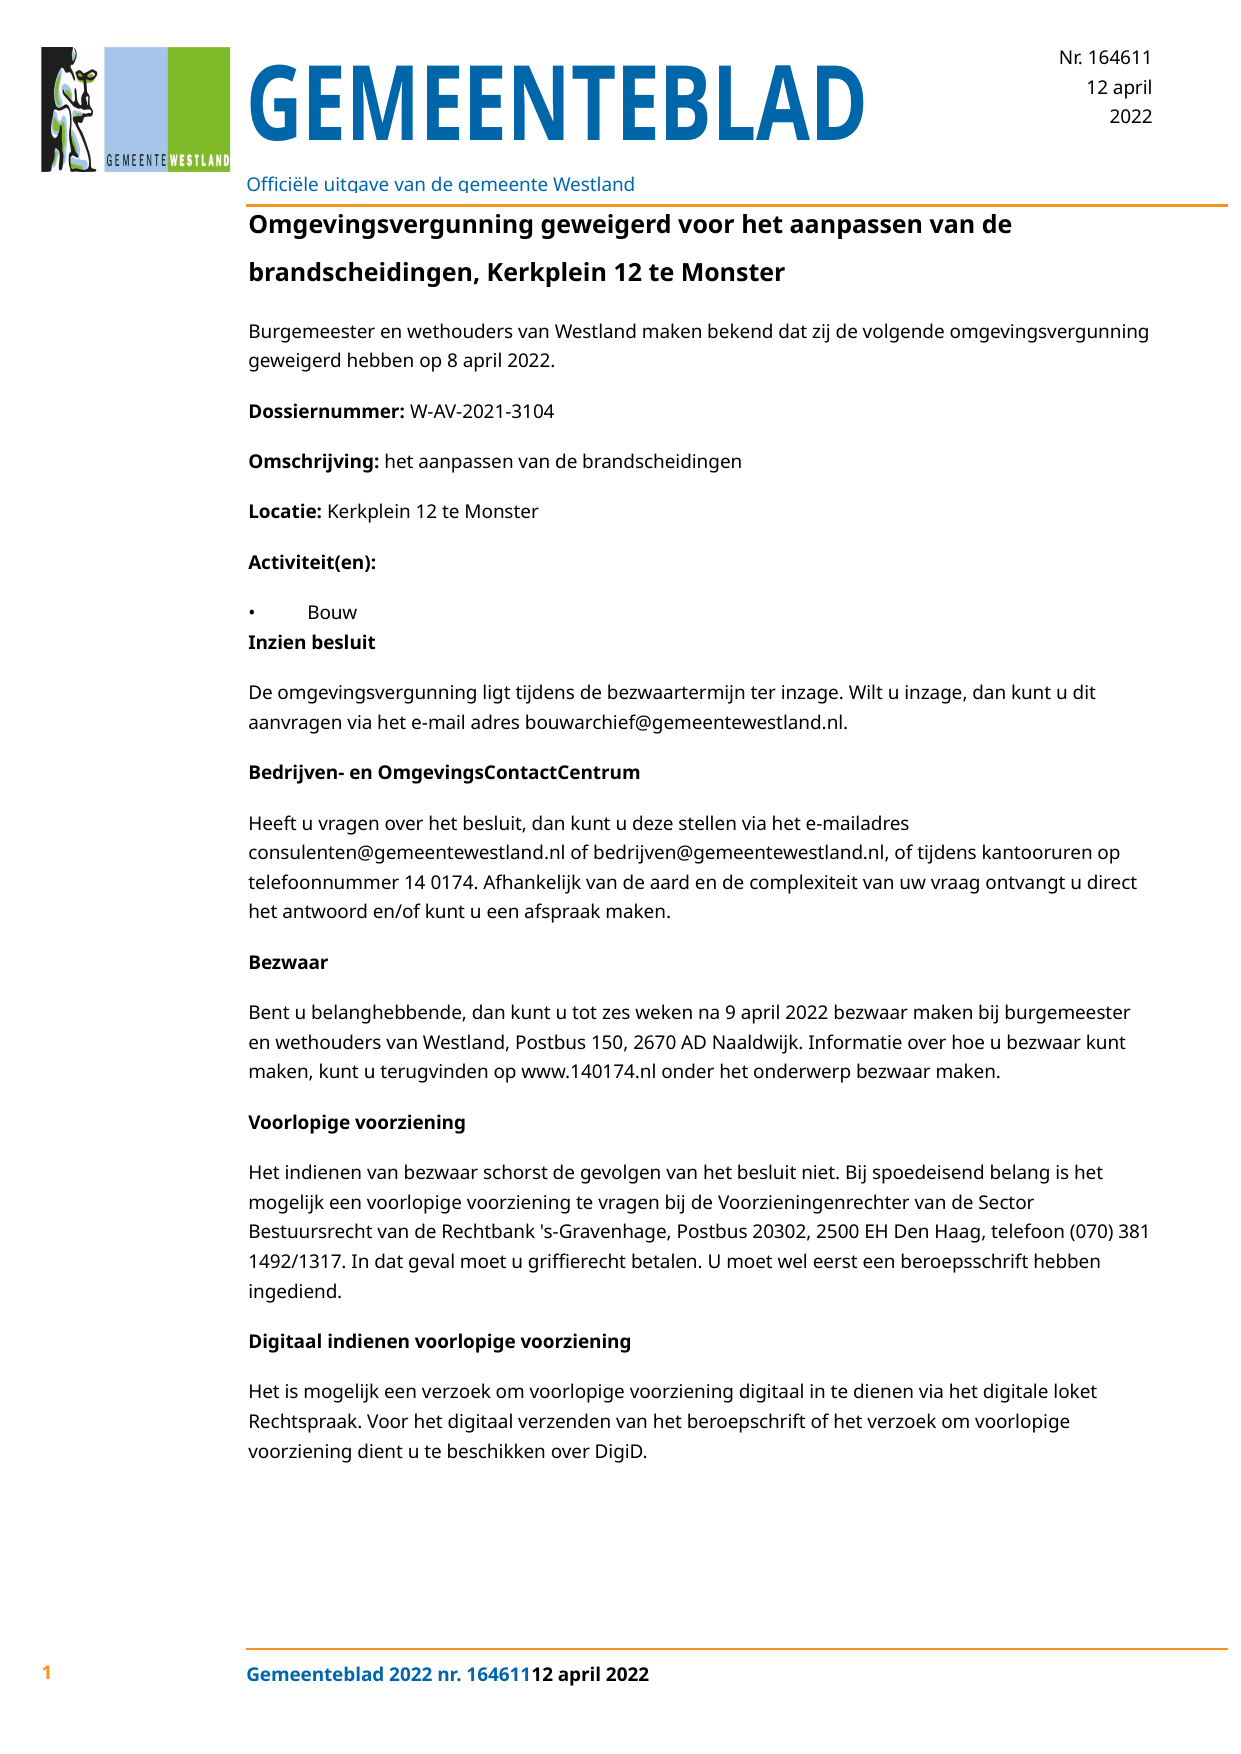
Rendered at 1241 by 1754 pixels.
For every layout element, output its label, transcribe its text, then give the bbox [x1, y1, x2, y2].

text Het indienen van bezwaar schorst de gevolgen van het besluit niet. Bij spoedeisend belang is het mogelijk een voorlopige voorziening te vragen bij de Voorzieningenrechter van de Sector Bestuursrecht van de Rechtbank 's-Gravenhage, Postbus 20302, 2500 EH Den Haag, telefoon (070) 381 1492/1317. In dat geval moet u griffierecht betalen. U moet wel eerst een beroepsschrift hebben ingediend. [248, 1159, 1152, 1304]
text Het is mogelijk een verzoek om voorlopige voorziening digitaal in te dienen via het digitale loket Rechtspraak. Voor het digitaal verzenden van het beroepschrift of het verzoek om voorlopige voorziening dient u te beschikken over DigiD. [248, 1379, 1152, 1464]
text Voorlopige voorziening [248, 1109, 1152, 1135]
picture [41, 47, 231, 172]
text Bedrijven- en OmgevingsContactCentrum [248, 759, 1152, 785]
text De omgevingsvergunning ligt tijdens de bezwaartermijn ter inzage. Wilt u inzage, dan kunt u dit aanvragen via het e-mail adres bouwarchief@gemeentewestland.nl. [248, 679, 1152, 735]
text Inzien besluit [248, 629, 1152, 655]
text Dossiernummer: W-AV-2021-3104 [248, 398, 1152, 424]
text Omschrijving: het aanpassen van de brandscheidingen [248, 448, 1152, 474]
text Bezwaar [248, 949, 1152, 975]
text Burgemeester en wethouders van Westland maken bekend dat zij de volgende omgevingsvergunning geweigerd hebben op 8 april 2022. [248, 318, 1152, 373]
text Digitaal indienen voorlopige voorziening [248, 1328, 1152, 1354]
text Omgevingsvergunning geweigerd voor het aanpassen van de brandscheidingen, Kerkplein 12 te Monster [248, 207, 1152, 288]
text Bent u belanghebbende, dan kunt u tot zes weken na 9 april 2022 bezwaar maken bij burgemeester en wethouders van Westland, Postbus 150, 2670 AD Naaldwijk. Informatie over hoe u bezwaar kunt maken, kunt u terugvinden op www.140174.nl onder het onderwerp bezwaar maken. [248, 999, 1152, 1084]
list Bouw [248, 599, 1152, 625]
text Locatie: Kerkplein 12 te Monster [248, 499, 1152, 524]
text Heeft u vragen over het besluit, dan kunt u deze stellen via het e-mailadres consulenten@gemeentewestland.nl of bedrijven@gemeentewestland.nl, of tijdens kantooruren op telefoonnummer 14 0174. Afhankelijk van de aard en de complexiteit van uw vraag ontvangt u direct het antwoord en/of kunt u een afspraak maken. [248, 810, 1152, 924]
text Activiteit(en): [248, 549, 1152, 575]
